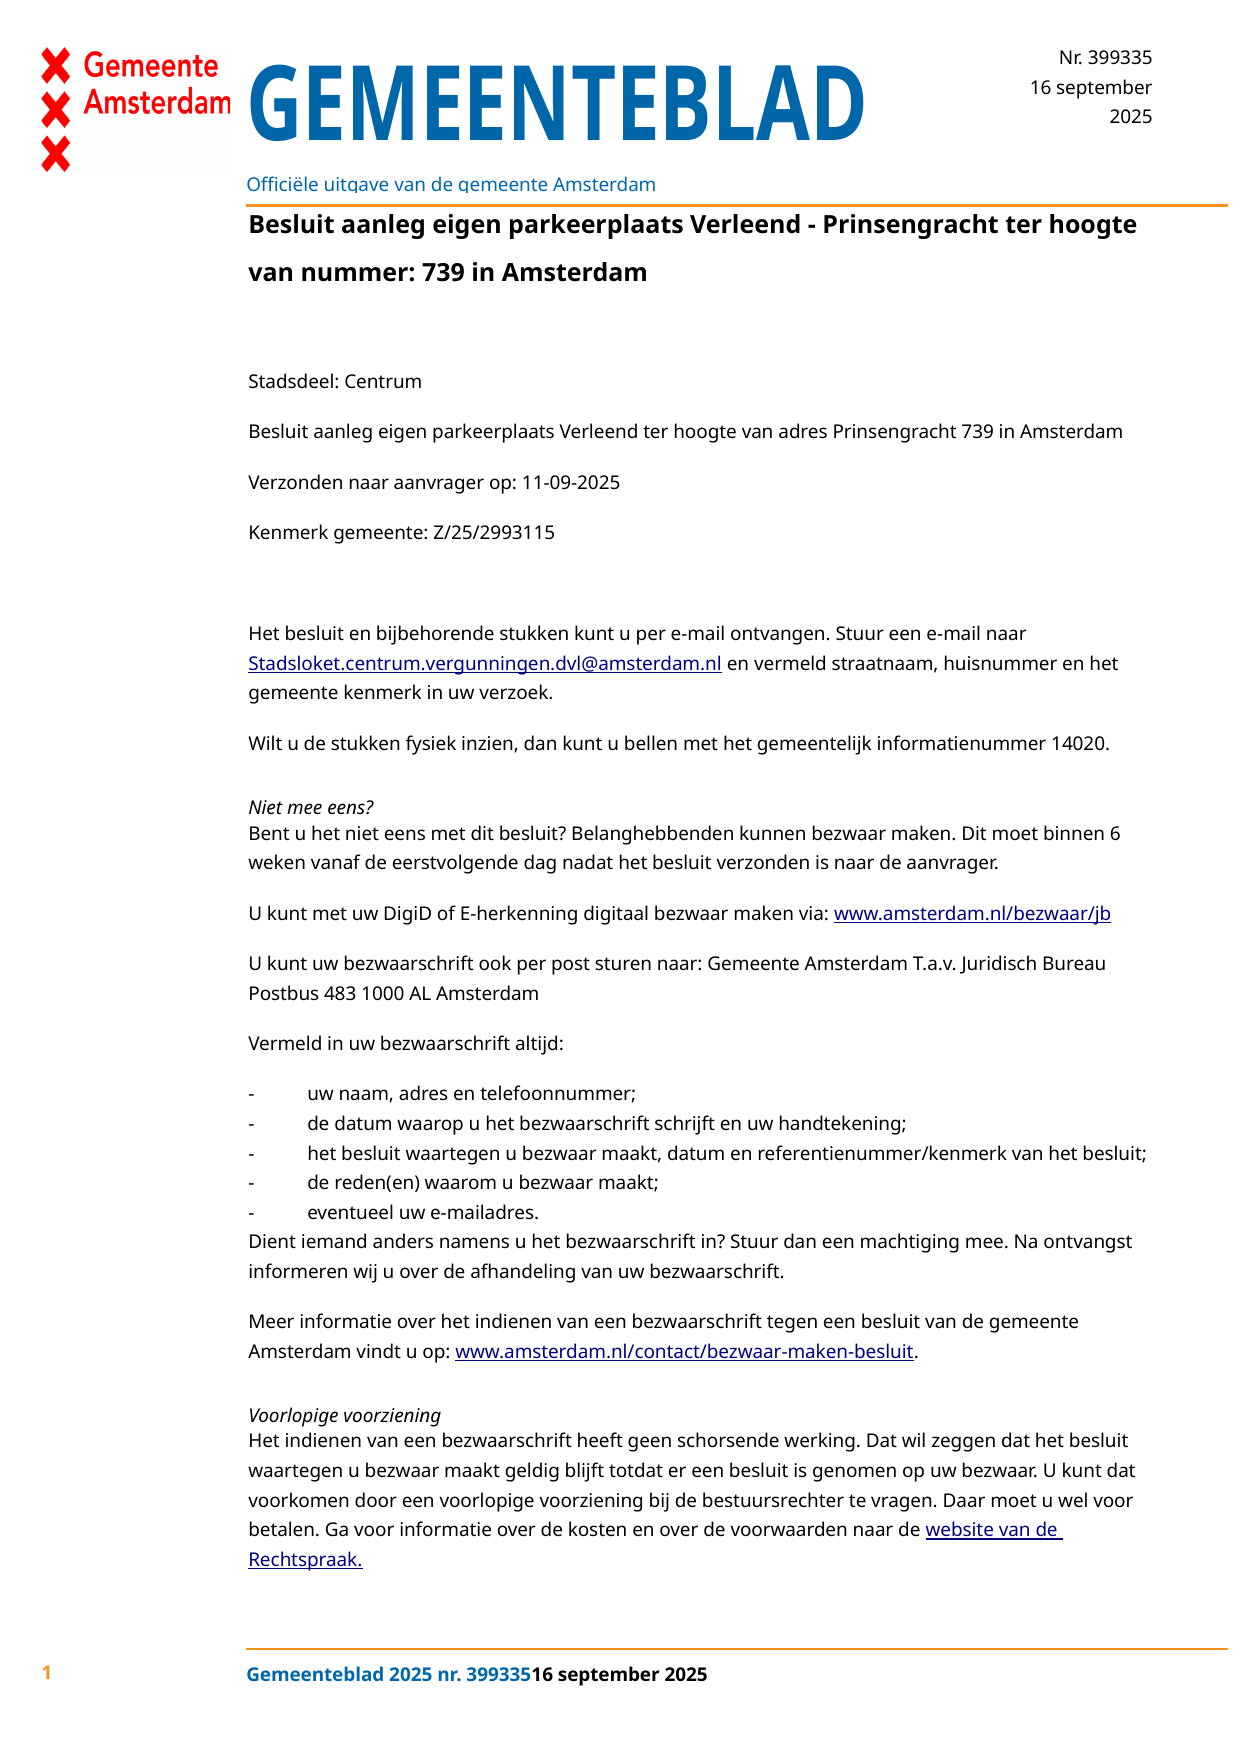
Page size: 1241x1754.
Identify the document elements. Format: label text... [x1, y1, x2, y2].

text Niet mee eens? [248, 794, 1152, 820]
list eventueel uw e-mailadres. [248, 1199, 1152, 1224]
list uw naam, adres en telefoonnummer; [248, 1081, 1152, 1106]
text Bent u het niet eens met dit besluit? Belanghebbenden kunnen bezwaar maken. Dit moet binnen 6 weken vanaf de eerstvolgende dag nadat het besluit verzonden is naar de aanvrager. [248, 820, 1152, 875]
text Wilt u de stukken fysiek inzien, dan kunt u bellen met het gemeentelijk informatienummer 14020. [248, 730, 1152, 756]
picture [41, 47, 231, 172]
list het besluit waartegen u bezwaar maakt, datum en referentienummer/kenmerk van het besluit; [248, 1140, 1152, 1165]
text Het indienen van een bezwaarschrift heeft geen schorsende werking. Dat wil zeggen dat het besluit waartegen u bezwaar maakt geldig blijft totdat er een besluit is genomen op uw bezwaar. U kunt dat voorkomen door een voorlopige voorziening bij de bestuursrechter te vragen. Daar moet u wel voor betalen. Ga voor informatie over de kosten en over de voorwaarden naar de website van de Rechtspraak. [248, 1428, 1152, 1572]
list de datum waarop u het bezwaarschrift schrijft en uw handtekening; [248, 1110, 1152, 1136]
list de reden(en) waarom u bezwaar maakt; [248, 1169, 1152, 1195]
text U kunt uw bezwaarschrift ook per post sturen naar: Gemeente Amsterdam T.a.v. Juridisch Bureau Postbus 483 1000 AL Amsterdam [248, 950, 1152, 1005]
text Kenmerk gemeente: Z/25/2993115 [248, 519, 1152, 545]
text Besluit aanleg eigen parkeerplaats Verleend ter hoogte van adres Prinsengracht 739 in Amsterdam [248, 419, 1152, 444]
text U kunt met uw DigiD of E-herkenning digitaal bezwaar maken via: www.amsterdam.nl/bezwaar/jb [248, 900, 1152, 925]
text Het besluit en bijbehorende stukken kunt u per e-mail ontvangen. Stuur een e-mail naar Stadsloket.centrum.vergunningen.dvl@amsterdam.nl en vermeld straatnaam, huisnummer en het gemeente kenmerk in uw verzoek. [248, 620, 1152, 705]
text Besluit aanleg eigen parkeerplaats Verleend - Prinsengracht ter hoogte van nummer: 739 in Amsterdam [248, 207, 1152, 288]
text Vermeld in uw bezwaarschrift altijd: [248, 1030, 1152, 1056]
text Stadsdeel: Centrum [248, 368, 1152, 394]
text Voorlopige voorziening [248, 1402, 1152, 1428]
text Verzonden naar aanvrager op: 11-09-2025 [248, 469, 1152, 495]
text Meer informatie over het indienen van een bezwaarschrift tegen een besluit van de gemeente Amsterdam vindt u op: www.amsterdam.nl/contact/bezwaar-maken-besluit. [248, 1308, 1152, 1364]
text Dient iemand anders namens u het bezwaarschrift in? Stuur dan een machtiging mee. Na ontvangst informeren wij u over de afhandeling van uw bezwaarschrift. [248, 1228, 1152, 1284]
